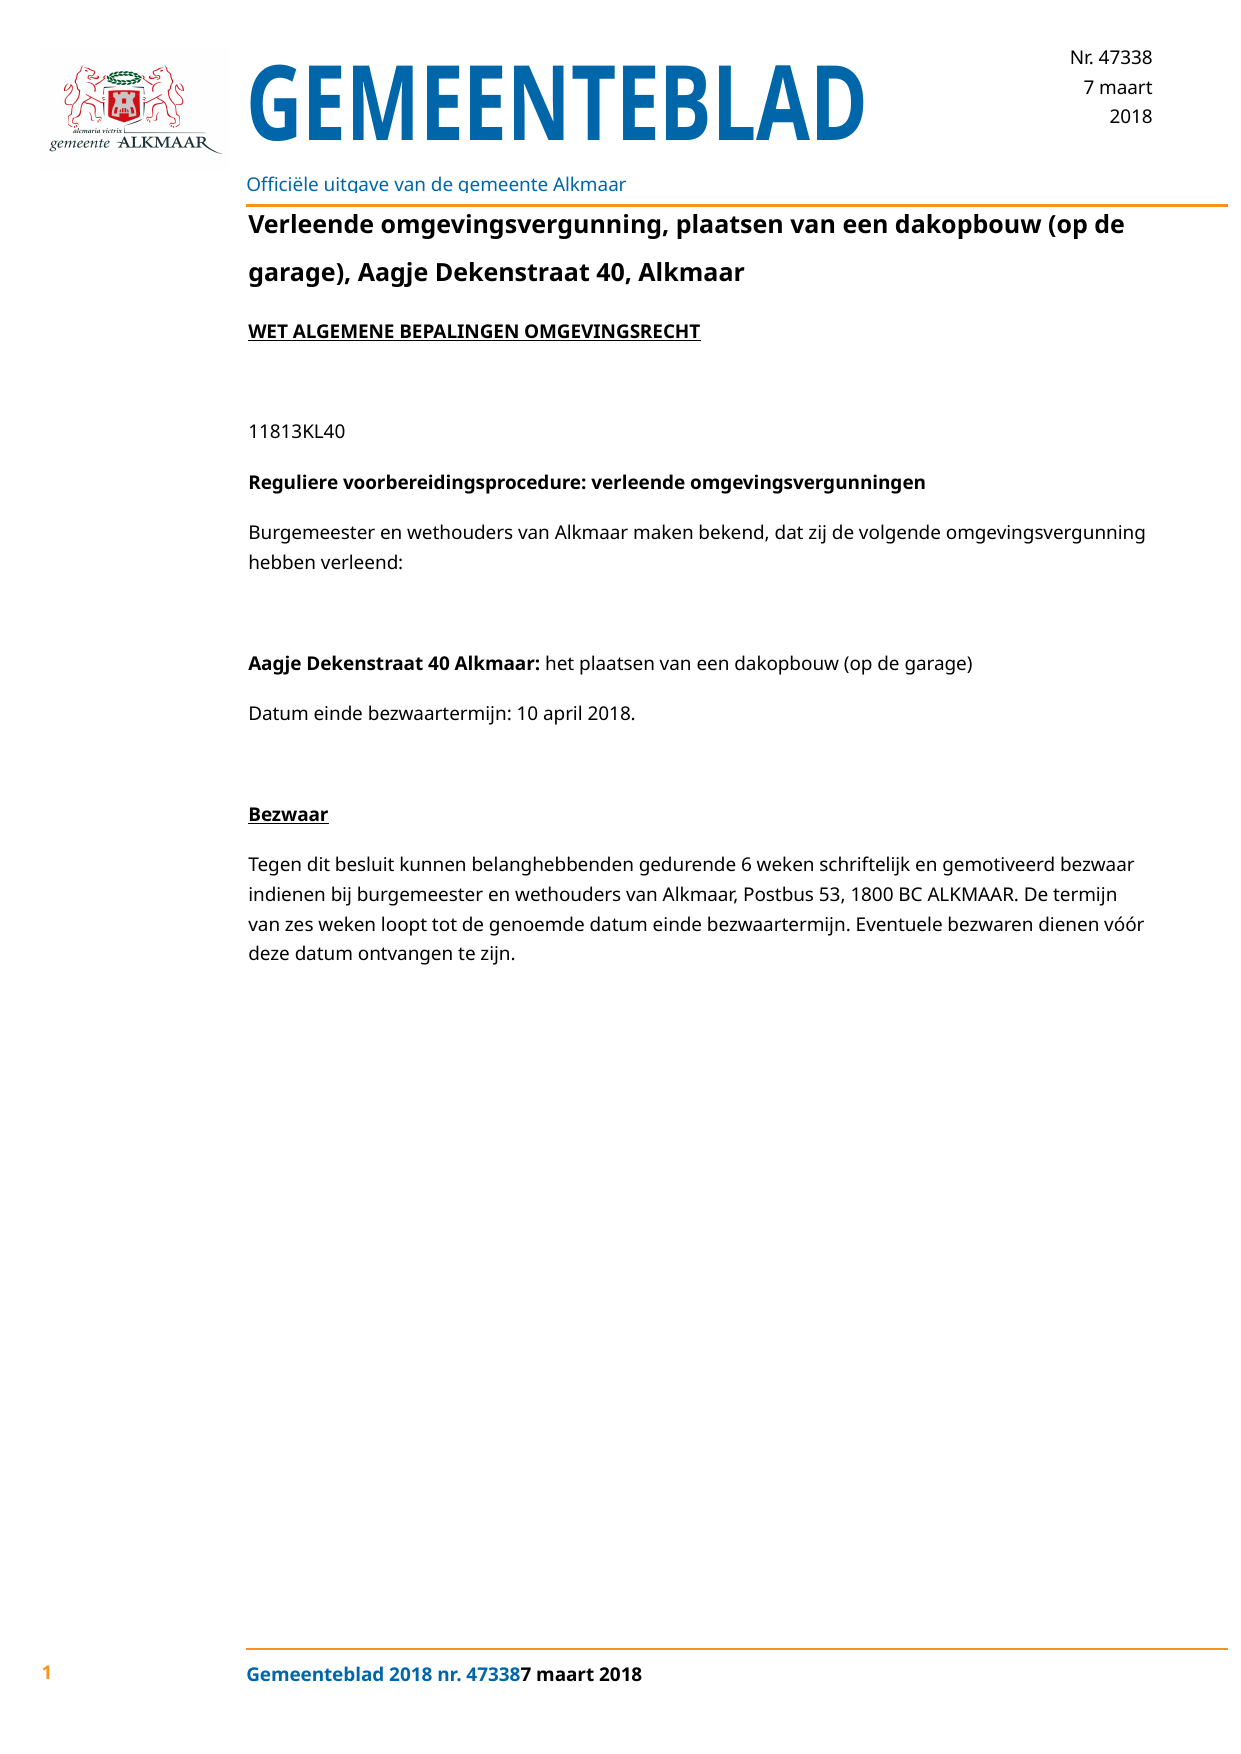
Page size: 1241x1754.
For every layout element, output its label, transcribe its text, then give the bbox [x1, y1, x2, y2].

text Verleende omgevingsvergunning, plaatsen van een dakopbouw (op de garage), Aagje Dekenstraat 40, Alkmaar [248, 207, 1152, 288]
text Datum einde bezwaartermijn: 10 april 2018. [248, 700, 1152, 726]
text Bezwaar [248, 801, 1152, 827]
text Aagje Dekenstraat 40 Alkmaar: het plaatsen van een dakopbouw (op de garage) [248, 650, 1152, 676]
text Tegen dit besluit kunnen belanghebbenden gedurende 6 weken schriftelijk en gemotiveerd bezwaar indienen bij burgemeester en wethouders van Alkmaar, Postbus 53, 1800 BC ALKMAAR. De termijn van zes weken loopt tot de genoemde datum einde bezwaartermijn. Eventuele bezwaren dienen vóór deze datum ontvangen te zijn. [248, 852, 1152, 966]
text WET ALGEMENE BEPALINGEN OMGEVINGSRECHT [248, 318, 1152, 344]
text Reguliere voorbereidingsprocedure: verleende omgevingsvergunningen [248, 469, 1152, 495]
picture [41, 47, 231, 172]
text Burgemeester en wethouders van Alkmaar maken bekend, dat zij de volgende omgevingsvergunning hebben verleend: [248, 519, 1152, 575]
text 11813KL40 [248, 419, 1152, 444]
